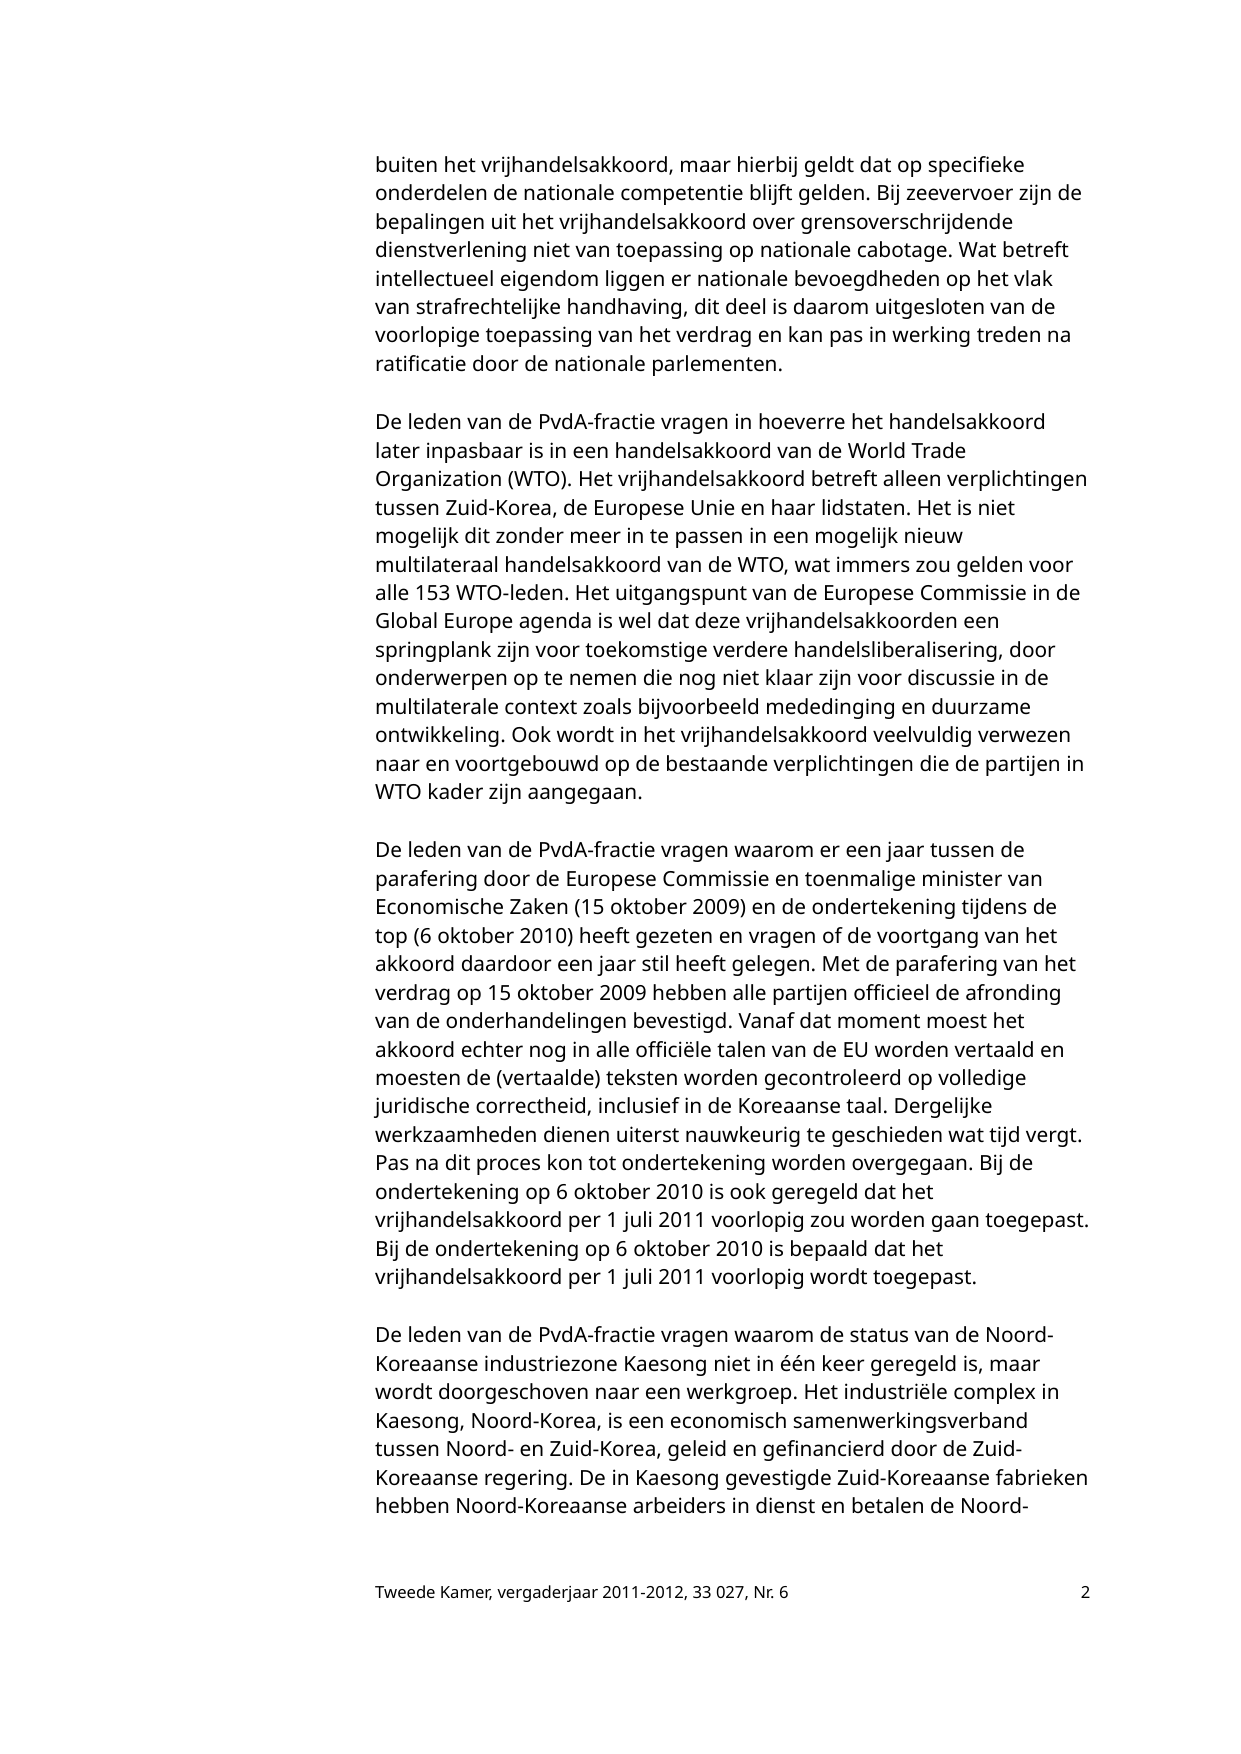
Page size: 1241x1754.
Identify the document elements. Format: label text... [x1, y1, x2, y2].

text Bij de ondertekening op 6 oktober 2010 is bepaald dat het vrijhandelsakkoord per 1 juli 2011 voorlopig wordt toegepast. [375, 1234, 1090, 1291]
text De leden van de PvdA-fractie vragen waarom er een jaar tussen de parafering door de Europese Commissie en toenmalige minister van Economische Zaken (15 oktober 2009) en de ondertekening tijdens de top (6 oktober 2010) heeft gezeten en vragen of de voortgang van het akkoord daardoor een jaar stil heeft gelegen. Met de parafering van het verdrag op 15 oktober 2009 hebben alle partijen officieel de afronding van de onderhandelingen bevestigd. Vanaf dat moment moest het akkoord echter nog in alle officiële talen van de EU worden vertaald en moesten de (vertaalde) teksten worden gecontroleerd op volledige juridische correctheid, inclusief in de Koreaanse taal. Dergelijke werkzaamheden dienen uiterst nauwkeurig te geschieden wat tijd vergt. Pas na dit proces kon tot ondertekening worden overgegaan. Bij de ondertekening op 6 oktober 2010 is ook geregeld dat het vrijhandelsakkoord per 1 juli 2011 voorlopig zou worden gaan toegepast. [375, 836, 1090, 1234]
text De leden van de PvdA-fractie vragen in hoeverre het handelsakkoord later inpasbaar is in een handelsakkoord van de World Trade Organization (WTO). Het vrijhandelsakkoord betreft alleen verplichtingen tussen Zuid-Korea, de Europese Unie en haar lidstaten. Het is niet mogelijk dit zonder meer in te passen in een mogelijk nieuw multilateraal handelsakkoord van de WTO, wat immers zou gelden voor alle 153 WTO-leden. Het uitgangspunt van de Europese Commissie in de Global Europe agenda is wel dat deze vrijhandelsakkoorden een springplank zijn voor toekomstige verdere handelsliberalisering, door onderwerpen op te nemen die nog niet klaar zijn voor discussie in de multilaterale context zoals bijvoorbeeld mededinging en duurzame ontwikkeling. Ook wordt in het vrijhandelsakkoord veelvuldig verwezen naar en voortgebouwd op de bestaande verplichtingen die de partijen in WTO kader zijn aangegaan. [375, 407, 1090, 806]
text De leden van de PvdA-fractie vragen waarom de status van de Noord-Koreaanse industriezone Kaesong niet in één keer geregeld is, maar wordt doorgeschoven naar een werkgroep. Het industriële complex in Kaesong, Noord-Korea, is een economisch samenwerkingsverband tussen Noord- en Zuid-Korea, geleid en gefinancierd door de Zuid-Koreaanse regering. De in Kaesong gevestigde Zuid-Koreaanse fabrieken hebben Noord-Koreaanse arbeiders in dienst en betalen de Noord- [375, 1321, 1090, 1520]
text buiten het vrijhandelsakkoord, maar hierbij geldt dat op specifieke onderdelen de nationale competentie blijft gelden. Bij zeevervoer zijn de bepalingen uit het vrijhandelsakkoord over grensoverschrijdende dienstverlening niet van toepassing op nationale cabotage. Wat betreft intellectueel eigendom liggen er nationale bevoegdheden op het vlak van strafrechtelijke handhaving, dit deel is daarom uitgesloten van de voorlopige toepassing van het verdrag en kan pas in werking treden na ratificatie door de nationale parlementen. [375, 150, 1090, 377]
